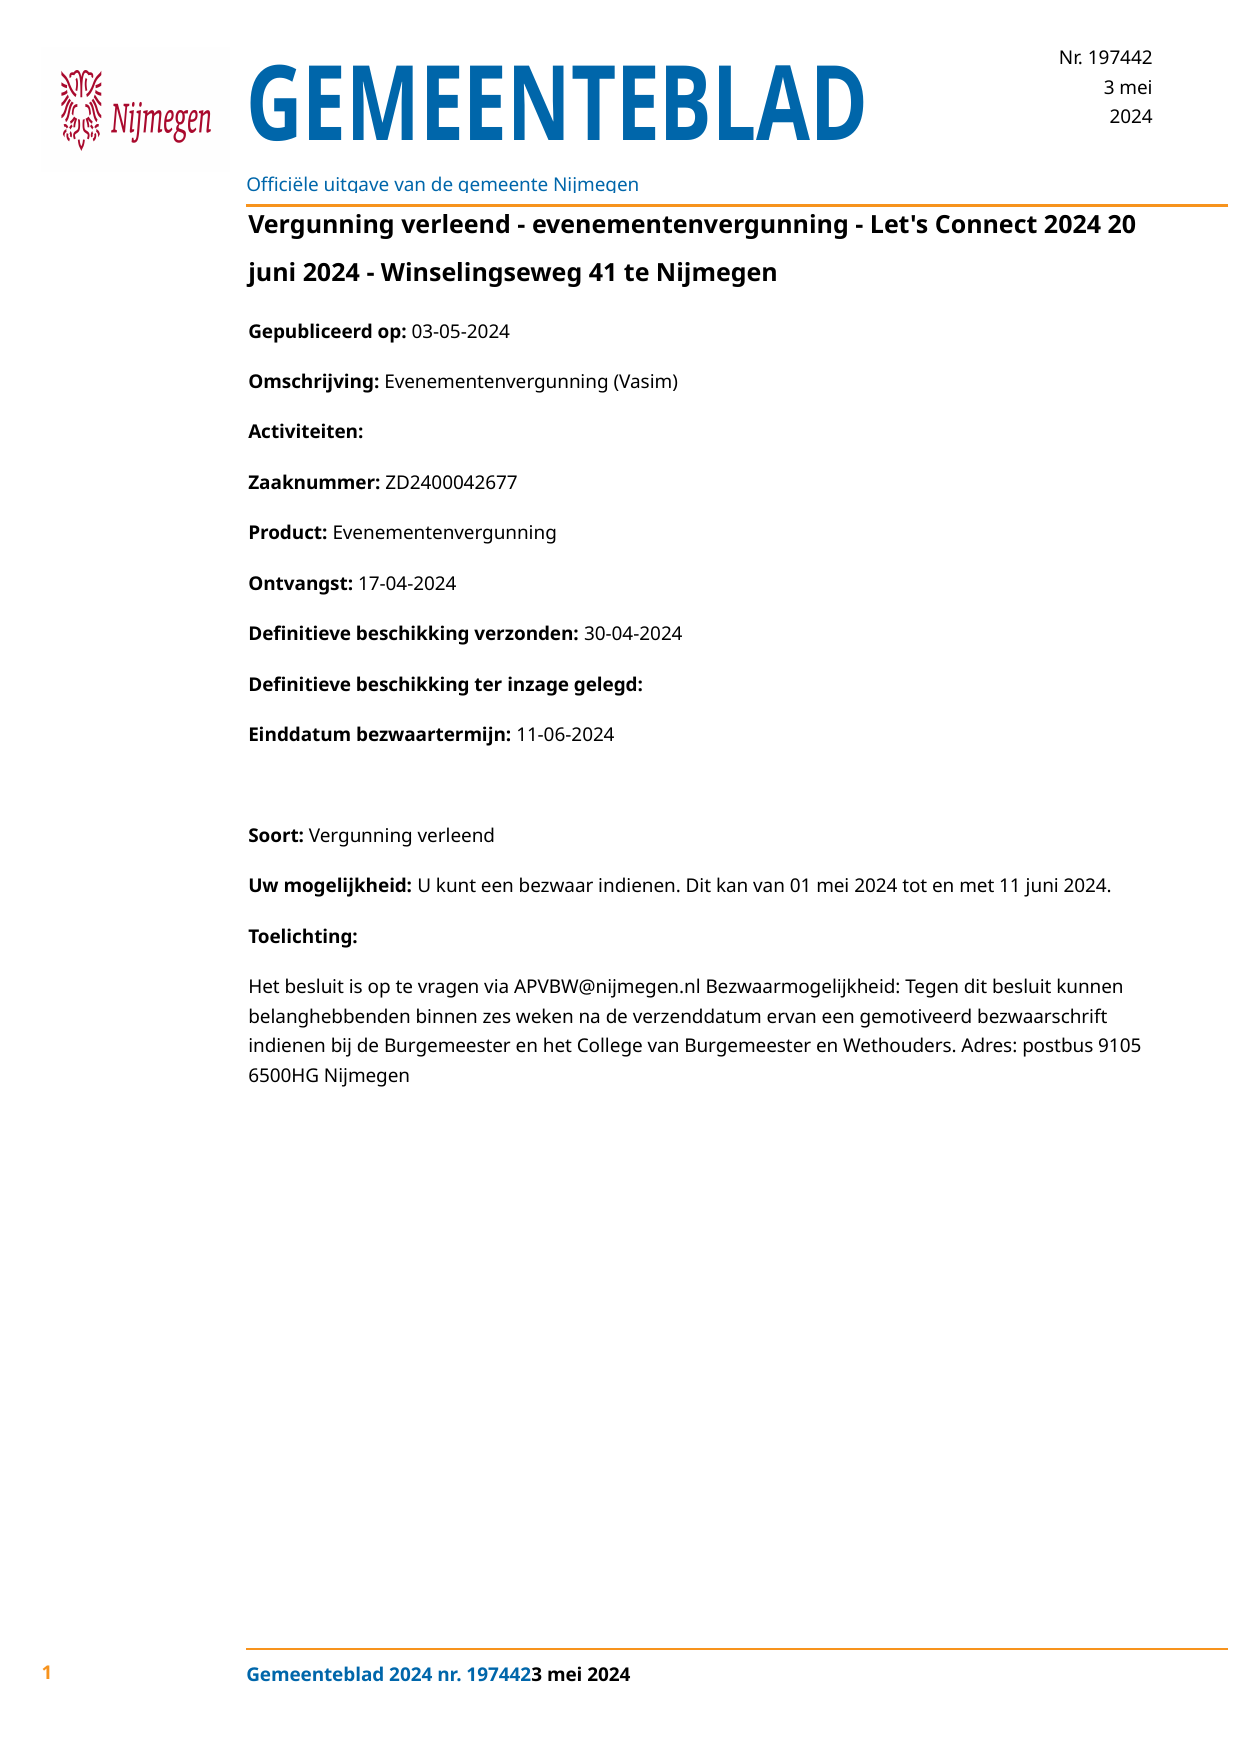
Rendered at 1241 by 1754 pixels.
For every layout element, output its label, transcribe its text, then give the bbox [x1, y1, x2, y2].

text Gepubliceerd op: 03-05-2024 [248, 318, 1152, 344]
text Definitieve beschikking ter inzage gelegd: [248, 671, 1152, 697]
text Ontvangst: 17-04-2024 [248, 570, 1152, 596]
text Toelichting: [248, 923, 1152, 949]
text Activiteiten: [248, 419, 1152, 444]
text Omschrijving: Evenementenvergunning (Vasim) [248, 368, 1152, 394]
text Einddatum bezwaartermijn: 11-06-2024 [248, 721, 1152, 747]
text Vergunning verleend - evenementenvergunning - Let's Connect 2024 20 juni 2024 - Winselingseweg 41 te Nijmegen [248, 207, 1152, 288]
picture [41, 47, 231, 172]
text Definitieve beschikking verzonden: 30-04-2024 [248, 620, 1152, 646]
text Uw mogelijkheid: U kunt een bezwaar indienen. Dit kan van 01 mei 2024 tot en met 11 juni 2024. [248, 872, 1152, 898]
text Soort: Vergunning verleend [248, 822, 1152, 848]
text Product: Evenementenvergunning [248, 519, 1152, 545]
text Het besluit is op te vragen via APVBW@nijmegen.nl Bezwaarmogelijkheid: Tegen dit besluit kunnen belanghebbenden binnen zes weken na de verzenddatum ervan een gemotiveerd bezwaarschrift indienen bij de Burgemeester en het College van Burgemeester en Wethouders. Adres: postbus 9105 6500HG Nijmegen [248, 973, 1152, 1088]
text Zaaknummer: ZD2400042677 [248, 469, 1152, 495]
